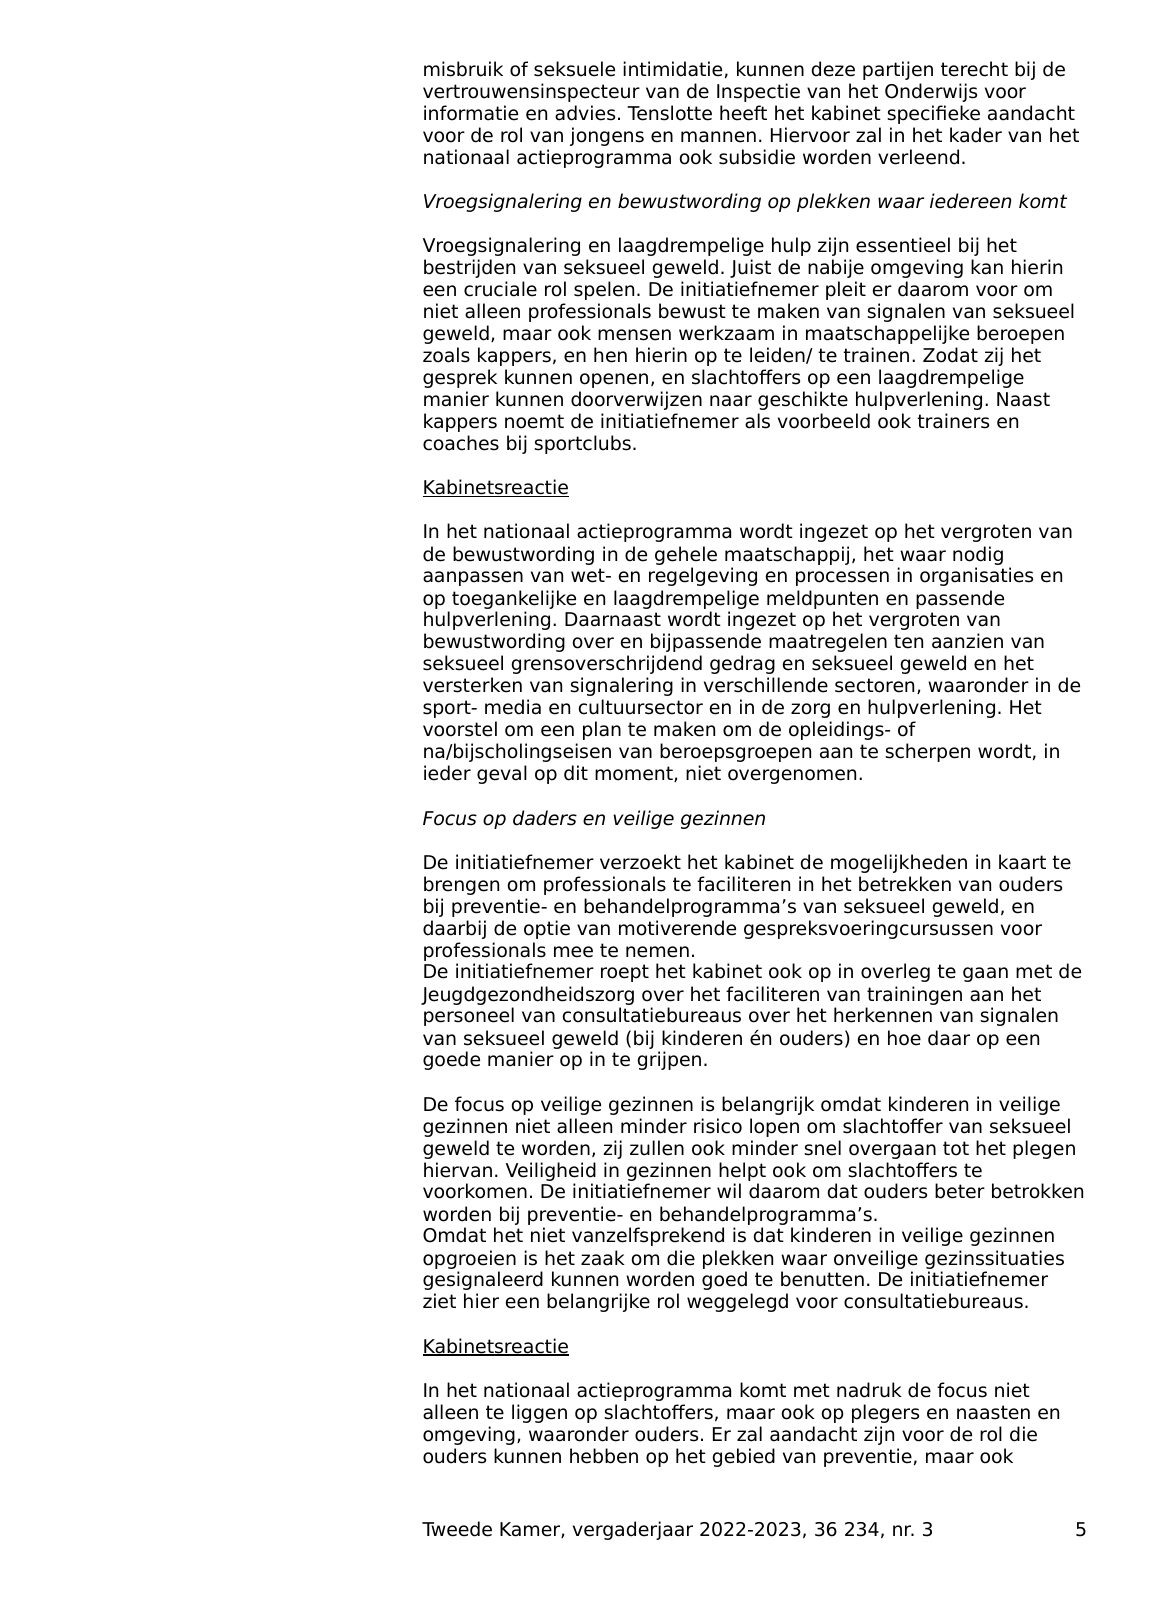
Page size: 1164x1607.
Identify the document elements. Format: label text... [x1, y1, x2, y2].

text Vroegsignalering en laagdrempelige hulp zijn essentieel bij het bestrijden van seksueel geweld. Juist de nabije omgeving kan hierin een cruciale rol spelen. De initiatiefnemer pleit er daarom voor om niet alleen professionals bewust te maken van signalen van seksueel geweld, maar ook mensen werkzaam in maatschappelijke beroepen zoals kappers, en hen hierin op te leiden/ te trainen. Zodat zij het gesprek kunnen openen, en slachtoffers op een laagdrempelige manier kunnen doorverwijzen naar geschikte hulpverlening. Naast kappers noemt de initiatiefnemer als voorbeeld ook trainers en coaches bij sportclubs. [422, 235, 1087, 455]
text misbruik of seksuele intimidatie, kunnen deze partijen terecht bij de vertrouwensinspecteur van de Inspectie van het Onderwijs voor informatie en advies. Tenslotte heeft het kabinet specifieke aandacht voor de rol van jongens en mannen. Hiervoor zal in het kader van het nationaal actieprogramma ook subsidie worden verleend. [422, 59, 1087, 169]
subtitle Focus op daders en veilige gezinnen [422, 807, 1087, 829]
text De focus op veilige gezinnen is belangrijk omdat kinderen in veilige gezinnen niet alleen minder risico lopen om slachtoffer van seksueel geweld te worden, zij zullen ook minder snel overgaan tot het plegen hiervan. Veiligheid in gezinnen helpt ook om slachtoffers te voorkomen. De initiatiefnemer wil daarom dat ouders beter betrokken worden bij preventie- en behandelprogramma’s. [422, 1093, 1087, 1225]
subtitle Vroegsignalering en bewustwording op plekken waar iedereen komt [422, 191, 1087, 213]
text Omdat het niet vanzelfsprekend is dat kinderen in veilige gezinnen opgroeien is het zaak om die plekken waar onveilige gezinssituaties gesignaleerd kunnen worden goed te benutten. De initiatiefnemer ziet hier een belangrijke rol weggelegd voor consultatiebureaus. [422, 1225, 1087, 1313]
text De initiatiefnemer roept het kabinet ook op in overleg te gaan met de Jeugdgezondheidszorg over het faciliteren van trainingen aan het personeel van consultatiebureaus over het herkennen van signalen van seksueel geweld (bij kinderen én ouders) en hoe daar op een goede manier op in te grijpen. [422, 961, 1087, 1071]
subtitle Kabinetsreactie [422, 477, 1087, 499]
text In het nationaal actieprogramma komt met nadruk de focus niet alleen te liggen op slachtoffers, maar ook op plegers en naasten en omgeving, waaronder ouders. Er zal aandacht zijn voor de rol die ouders kunnen hebben op het gebied van preventie, maar ook [422, 1380, 1087, 1468]
text In het nationaal actieprogramma wordt ingezet op het vergroten van de bewustwording in de gehele maatschappij, het waar nodig aanpassen van wet- en regelgeving en processen in organisaties en op toegankelijke en laagdrempelige meldpunten en passende hulpverlening. Daarnaast wordt ingezet op het vergroten van bewustwording over en bijpassende maatregelen ten aanzien van seksueel grensoverschrijdend gedrag en seksueel geweld en het versterken van signalering in verschillende sectoren, waaronder in de sport- media en cultuursector en in de zorg en hulpverlening. Het voorstel om een plan te maken om de opleidings- of na/bijscholingseisen van beroepsgroepen aan te scherpen wordt, in ieder geval op dit moment, niet overgenomen. [422, 521, 1087, 785]
subtitle Kabinetsreactie [422, 1336, 1087, 1357]
text De initiatiefnemer verzoekt het kabinet de mogelijkheden in kaart te brengen om professionals te faciliteren in het betrekken van ouders bij preventie- en behandelprogramma’s van seksueel geweld, en daarbij de optie van motiverende gespreksvoeringcursussen voor professionals mee te nemen. [422, 852, 1087, 961]
